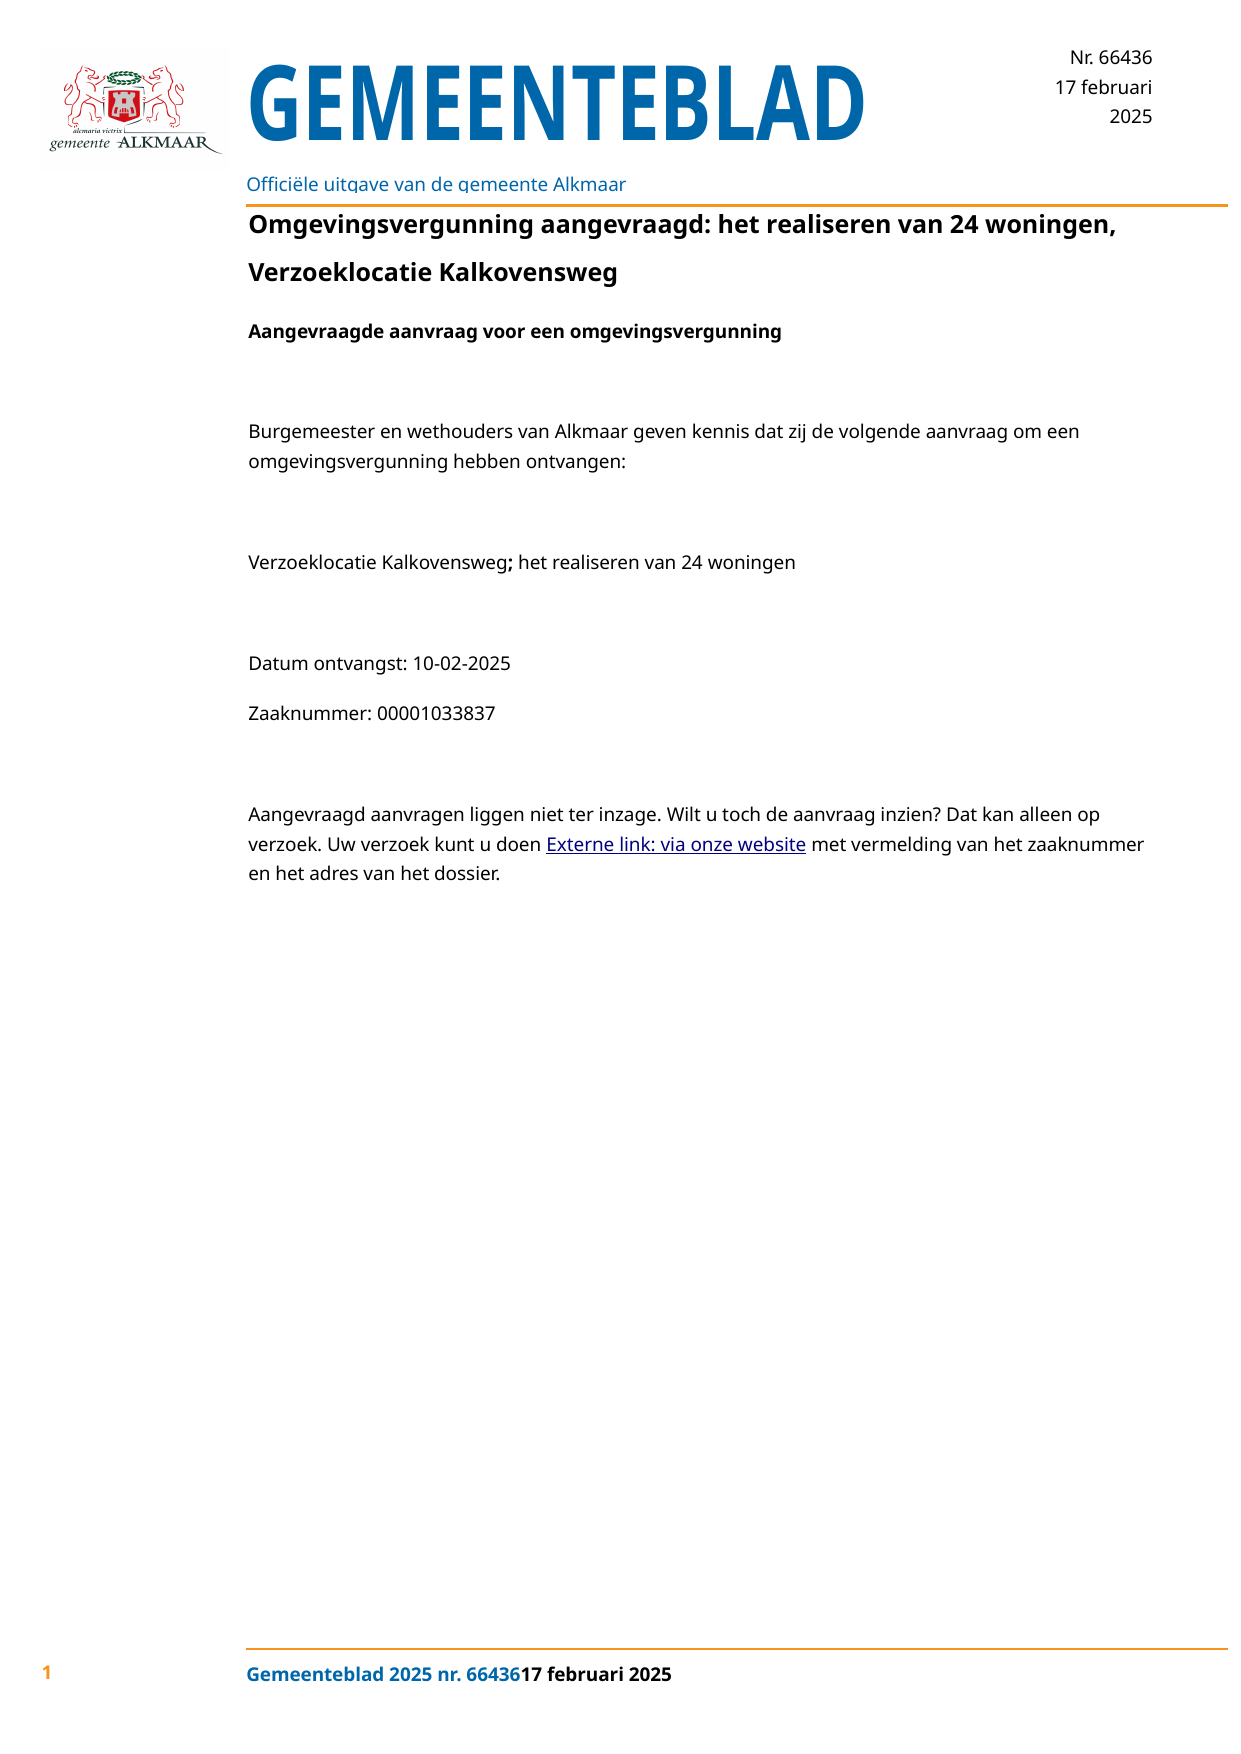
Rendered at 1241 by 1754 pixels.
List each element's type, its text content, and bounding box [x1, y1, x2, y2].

text Burgemeester en wethouders van Alkmaar geven kennis dat zij de volgende aanvraag om een omgevingsvergunning hebben ontvangen: [248, 419, 1152, 474]
text Verzoeklocatie Kalkovensweg; het realiseren van 24 woningen [248, 549, 1152, 575]
picture [41, 47, 231, 172]
text Aangevraagde aanvraag voor een omgevingsvergunning [248, 318, 1152, 344]
text Zaaknummer: 00001033837 [248, 700, 1152, 726]
text Datum ontvangst: 10-02-2025 [248, 650, 1152, 676]
text Aangevraagd aanvragen liggen niet ter inzage. Wilt u toch de aanvraag inzien? Dat kan alleen op verzoek. Uw verzoek kunt u doen Externe link: via onze website met vermelding van het zaaknummer en het adres van het dossier. [248, 801, 1152, 886]
text Omgevingsvergunning aangevraagd: het realiseren van 24 woningen, Verzoeklocatie Kalkovensweg [248, 207, 1152, 288]
